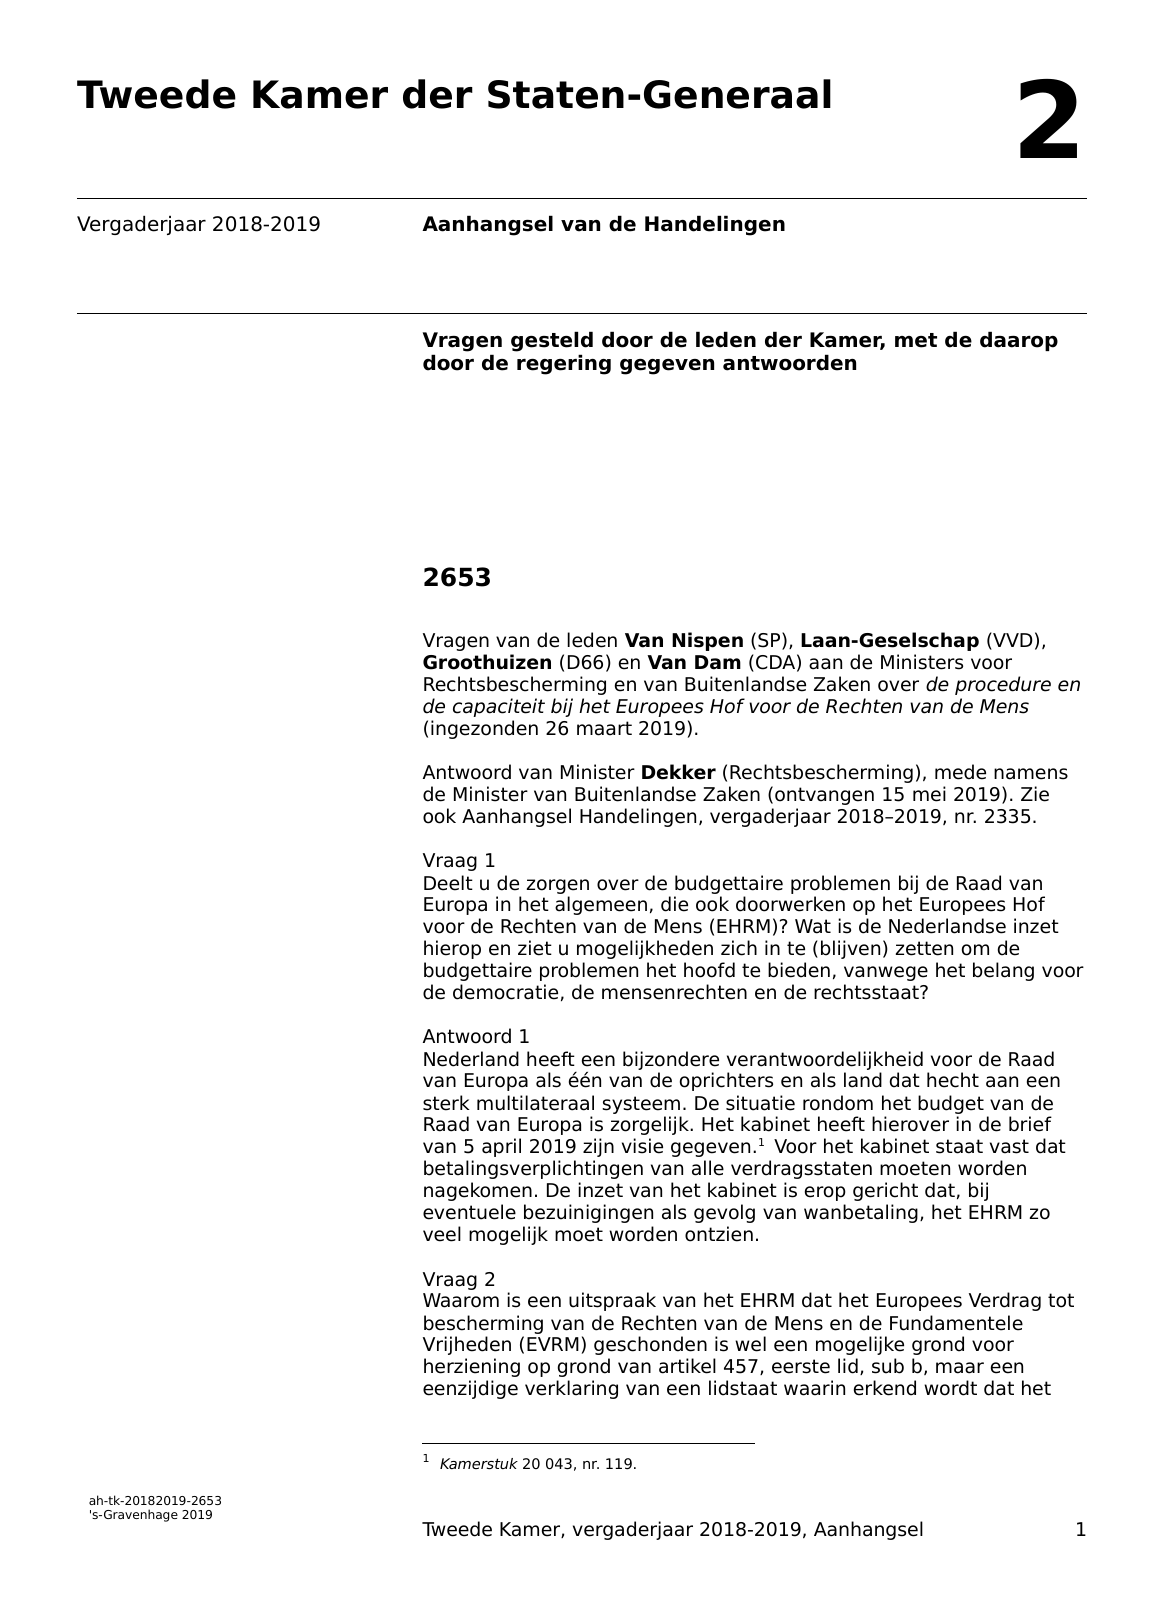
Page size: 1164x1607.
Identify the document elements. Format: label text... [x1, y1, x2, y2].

text Nederland heeft een bijzondere verantwoordelijkheid voor de Raad van Europa als één van de oprichters en als land dat hecht aan een sterk multilateraal systeem. De situatie rondom het budget van de Raad van Europa is zorgelijk. Het kabinet heeft hierover in de brief van 5 april 2019 zijn visie gegeven. Voor het kabinet staat vast dat betalingsverplichtingen van alle verdragsstaten moeten worden nagekomen. De inzet van het kabinet is erop gericht dat, bij eventuele bezuinigingen als gevolg van wanbetaling, het EHRM zo veel mogelijk moet worden ontzien. [422, 1048, 1087, 1246]
text Antwoord van Minister Dekker (Rechtsbescherming), mede namens de Minister van Buitenlandse Zaken (ontvangen 15 mei 2019). Zie ook Aanhangsel Handelingen, vergaderjaar 2018–2019, nr. 2335. [422, 762, 1087, 828]
table_cell [77, 314, 422, 375]
text Vraag 1 [422, 850, 1087, 872]
text Vraag 2 [422, 1268, 1087, 1290]
text Deelt u de zorgen over de budgettaire problemen bij de Raad van Europa in het algemeen, die ook doorwerken op het Europees Hof voor de Rechten van de Mens (EHRM)? Wat is de Nederlandse inzet hierop en ziet u mogelijkheden zich in te (blijven) zetten om de budgettaire problemen het hoofd te bieden, vanwege het belang voor de democratie, de mensenrechten en de rechtsstaat? [422, 872, 1087, 1004]
text 's-Gravenhage 2019 [88, 1508, 323, 1522]
table_header Tweede Kamer der Staten-Generaal [77, 59, 886, 198]
text Antwoord 1 [422, 1026, 1087, 1048]
table_cell Vragen gesteld door de leden der Kamer, met de daarop door de regering gegeven antwoorden [422, 314, 1087, 375]
table_cell Aanhangsel van de Handelingen [422, 199, 1087, 313]
text Vragen van de leden Van Nispen (SP), Laan-Geselschap (VVD), Groothuizen (D66) en Van Dam (CDA) aan de Ministers voor Rechtsbescherming en van Buitenlandse Zaken over de procedure en de capaciteit bij het Europees Hof voor de Rechten van de Mens (ingezonden 26 maart 2019). [422, 630, 1087, 740]
text Waarom is een uitspraak van het EHRM dat het Europees Verdrag tot bescherming van de Rechten van de Mens en de Fundamentele Vrijheden (EVRM) geschonden is wel een mogelijke grond voor herziening op grond van artikel 457, eerste lid, sub b, maar een eenzijdige verklaring van een lidstaat waarin erkend wordt dat het [422, 1290, 1087, 1400]
text ah-tk-20182019-2653 [88, 1494, 323, 1508]
text Kamerstuk 20 043, nr. 119. [422, 1452, 1087, 1474]
text 2653 [422, 563, 1087, 592]
table_cell Vergaderjaar 2018-2019 [77, 199, 422, 313]
table_header 2 [886, 59, 1087, 198]
